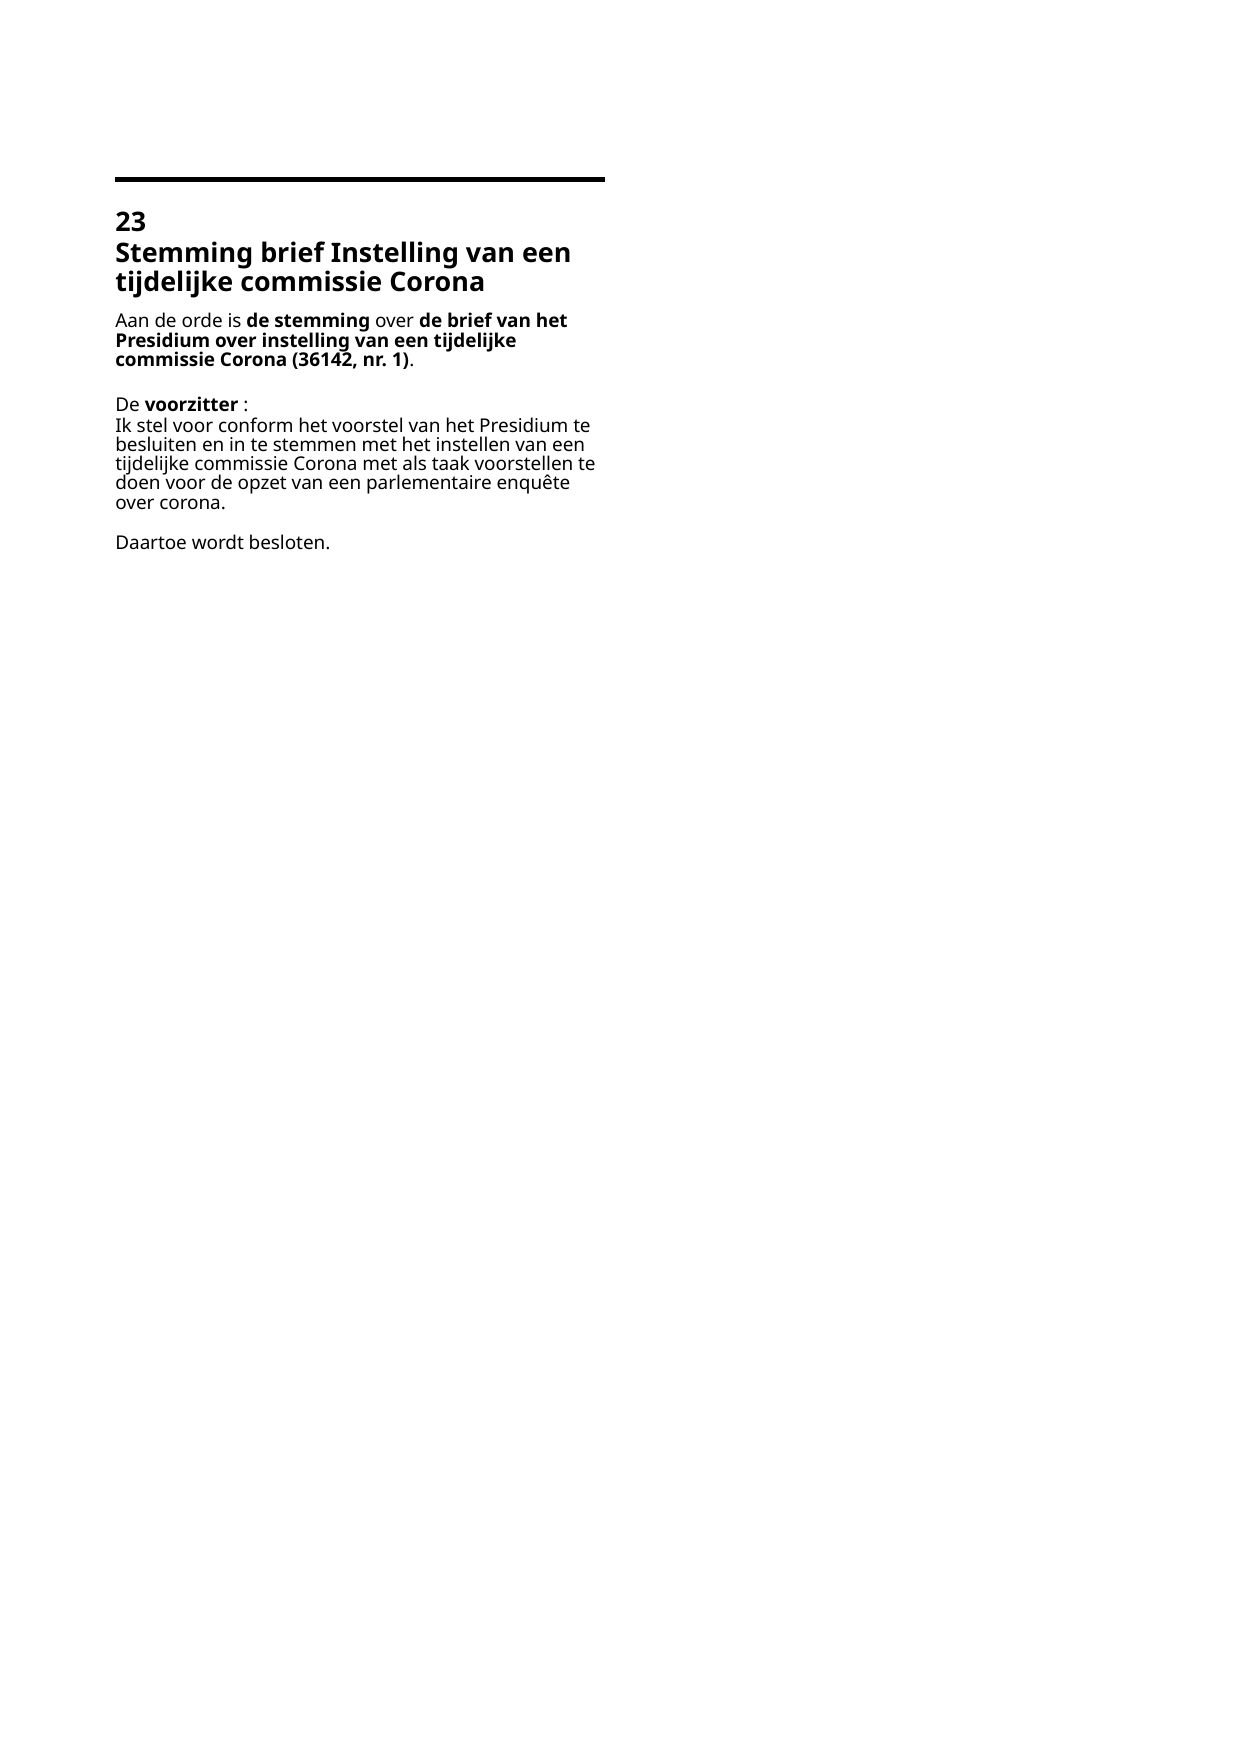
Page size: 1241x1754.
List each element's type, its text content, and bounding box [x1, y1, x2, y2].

text Daartoe wordt besloten. [115, 534, 605, 553]
text Aan de orde is de stemming over de brief van het Presidium over instelling van een tijdelijke commissie Corona (36142, nr. 1). [115, 312, 605, 370]
text Ik stel voor conform het voorstel van het Presidium te besluiten en in te stemmen met het instellen van een tijdelijke commissie Corona met als taak voorstellen te doen voor de opzet van een parlementaire enquête over corona. [115, 417, 605, 513]
text De voorzitter : [115, 391, 605, 417]
text 23 [115, 203, 605, 239]
text Stemming brief Instelling van een tijdelijke commissie Corona [115, 239, 605, 312]
